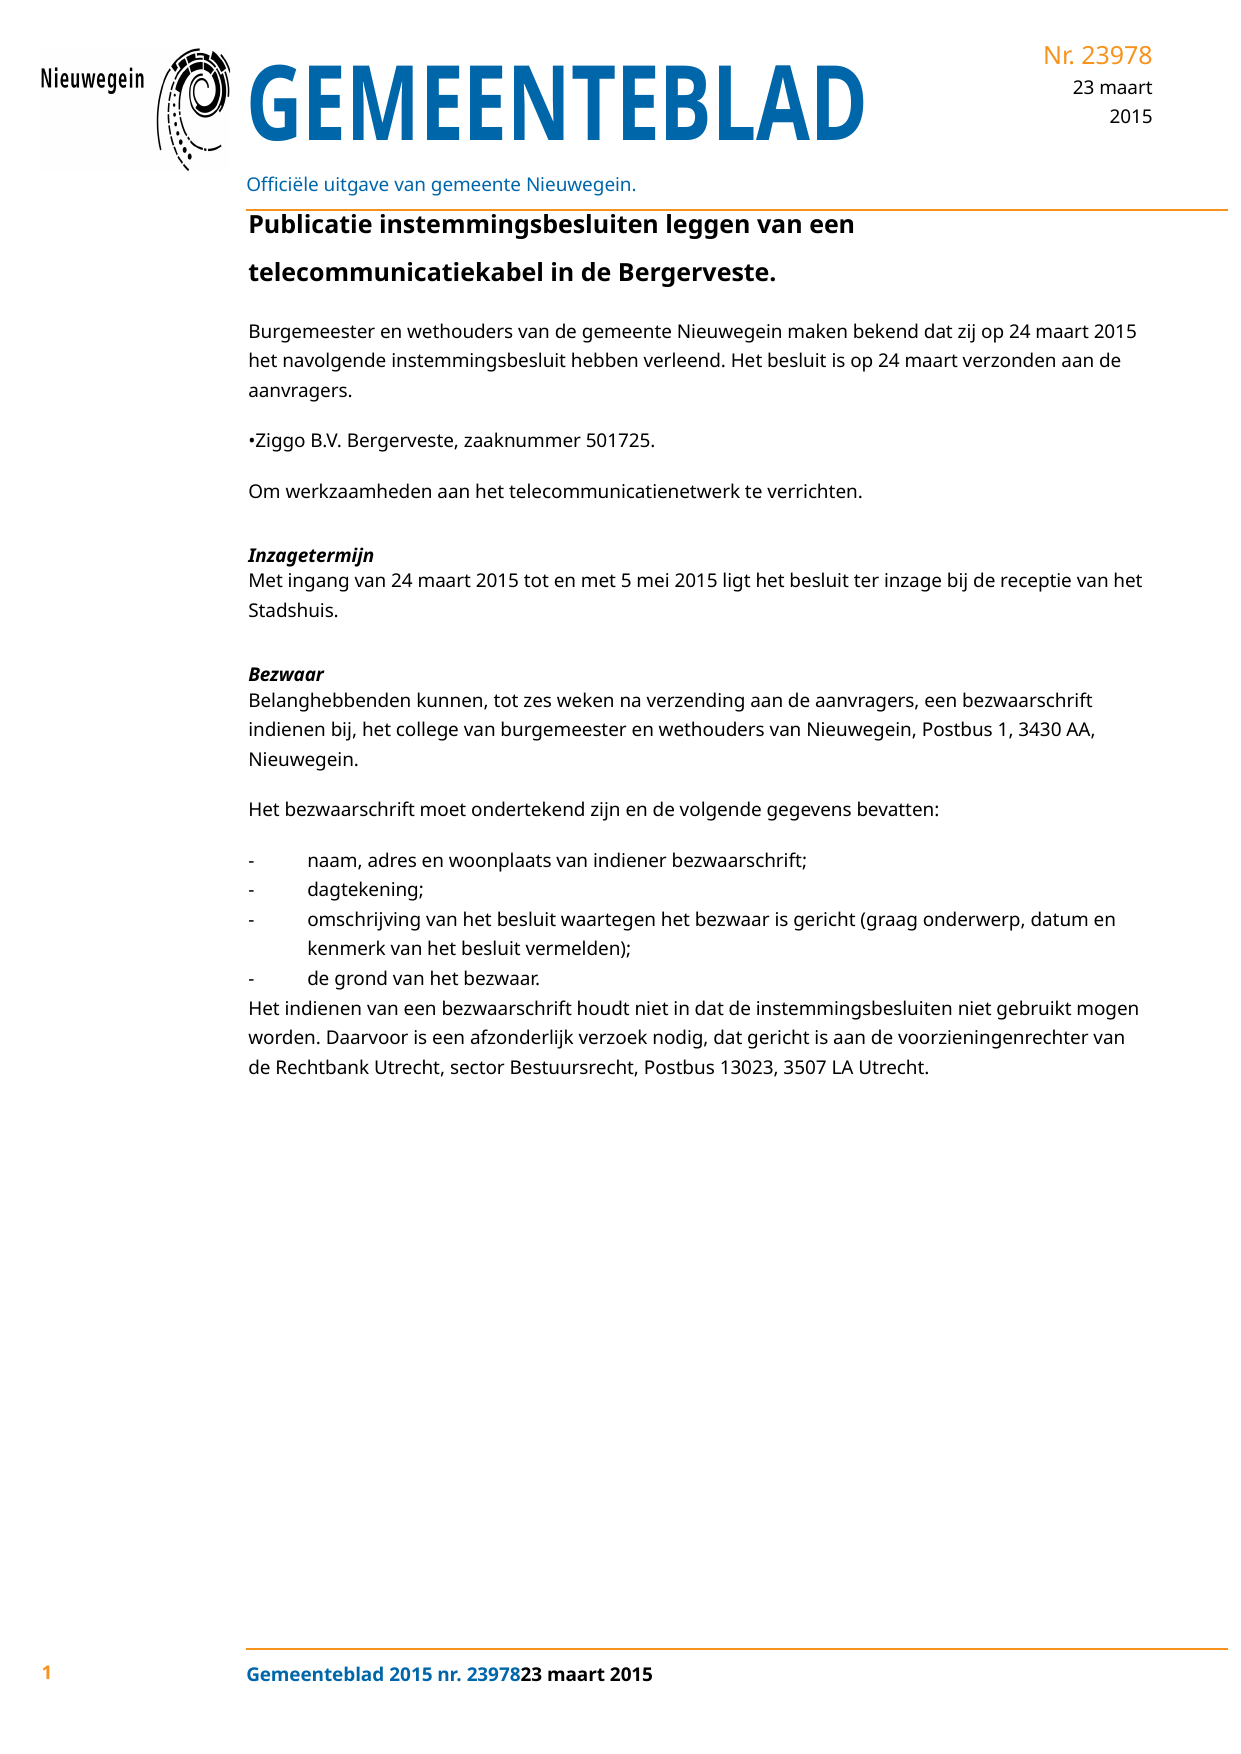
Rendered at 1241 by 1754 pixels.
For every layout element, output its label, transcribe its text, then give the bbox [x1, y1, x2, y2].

text Om werkzaamheden aan het telecommunicatienetwerk te verrichten. [248, 478, 1152, 504]
text Het bezwaarschrift moet ondertekend zijn en de volgende gegevens bevatten: [248, 796, 1152, 822]
text Belanghebbenden kunnen, tot zes weken na verzending aan de aanvragers, een bezwaarschrift indienen bij, het college van burgemeester en wethouders van Nieuwegein, Postbus 1, 3430 AA, Nieuwegein. [248, 687, 1152, 772]
text Met ingang van 24 maart 2015 tot en met 5 mei 2015 ligt het besluit ter inzage bij de receptie van het Stadshuis. [248, 568, 1152, 623]
text Burgemeester en wethouders van de gemeente Nieuwegein maken bekend dat zij op 24 maart 2015 het navolgende instemmingsbesluit hebben verleend. Het besluit is op 24 maart verzonden aan de aanvragers. [248, 318, 1152, 403]
text Bezwaar [248, 661, 1152, 687]
list de grond van het bezwaar. [248, 965, 1152, 991]
text Publicatie instemmingsbesluiten leggen van een telecommunicatiekabel in de Bergerveste. [248, 211, 1152, 288]
text •Ziggo B.V. Bergerveste, zaaknummer 501725. [248, 427, 1152, 453]
picture [41, 47, 231, 172]
list dagtekening; [248, 876, 1152, 902]
text Het indienen van een bezwaarschrift houdt niet in dat de instemmingsbesluiten niet gebruikt mogen worden. Daarvoor is een afzonderlijk verzoek nodig, dat gericht is aan de voorzieningenrechter van de Rechtbank Utrecht, sector Bestuursrecht, Postbus 13023, 3507 LA Utrecht. [248, 995, 1152, 1080]
text Inzagetermijn [248, 542, 1152, 568]
list naam, adres en woonplaats van indiener bezwaarschrift; [248, 847, 1152, 873]
list omschrijving van het besluit waartegen het bezwaar is gericht (graag onderwerp, datum en kenmerk van het besluit vermelden); [248, 906, 1152, 961]
